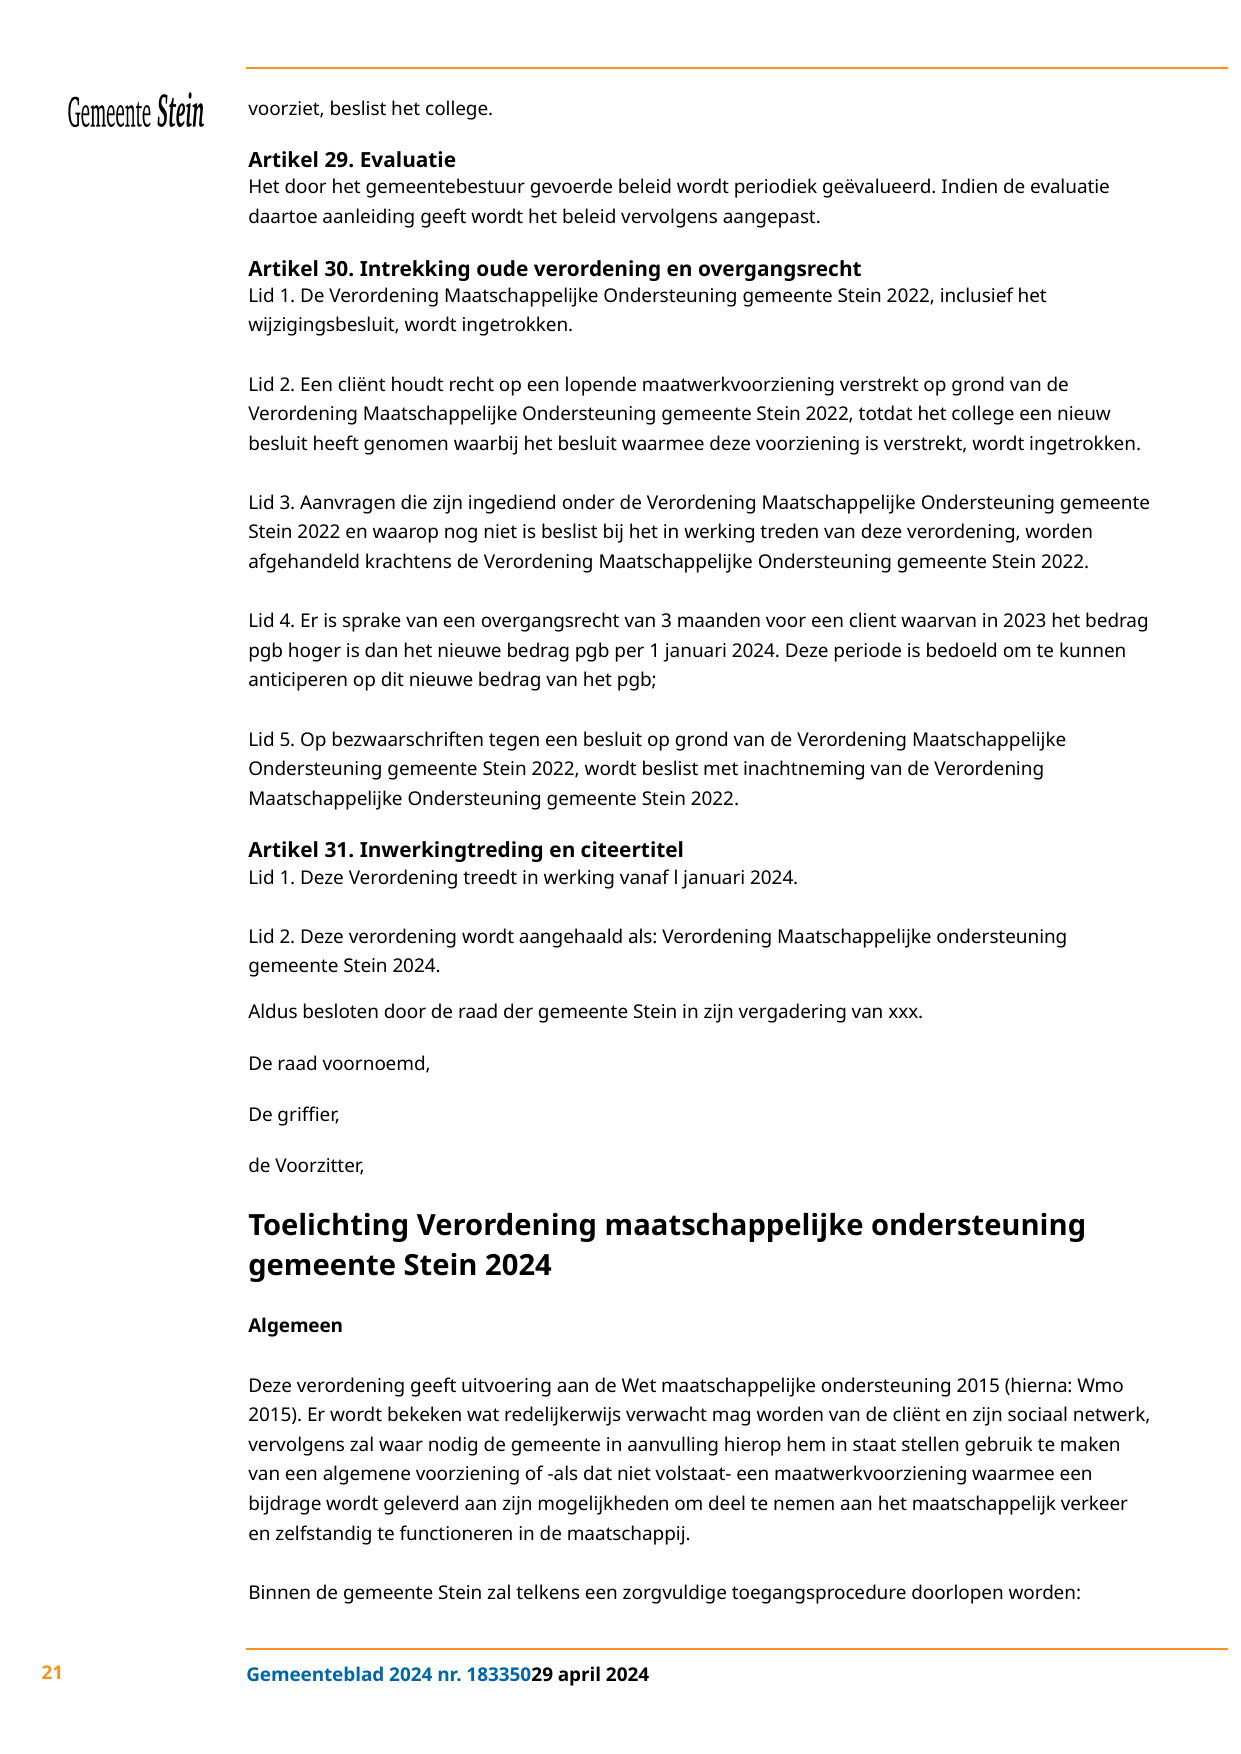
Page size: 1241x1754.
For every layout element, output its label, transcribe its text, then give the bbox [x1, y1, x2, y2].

text Lid 1. De Verordening Maatschappelijke Ondersteuning gemeente Stein 2022, inclusief het wijzigingsbesluit, wordt ingetrokken. [248, 282, 1152, 337]
text De raad voornoemd, [248, 1050, 1152, 1075]
text De griffier, [248, 1101, 1152, 1127]
picture [41, 47, 231, 172]
text Lid 5. Op bezwaarschriften tegen een besluit op grond van de Verordening Maatschappelijke Ondersteuning gemeente Stein 2022, wordt beslist met inachtneming van de Verordening Maatschappelijke Ondersteuning gemeente Stein 2022. [248, 726, 1152, 811]
text Deze verordening geeft uitvoering aan de Wet maatschappelijke ondersteuning 2015 (hierna: Wmo 2015). Er wordt bekeken wat redelijkerwijs verwacht mag worden van de cliënt en zijn sociaal netwerk, vervolgens zal waar nodig de gemeente in aanvulling hierop hem in staat stellen gebruik te maken van een algemene voorziening of -als dat niet volstaat- een maatwerkvoorziening waarmee een bijdrage wordt geleverd aan zijn mogelijkheden om deel te nemen aan het maatschappelijk verkeer en zelfstandig te functioneren in de maatschappij. [248, 1372, 1152, 1545]
text Lid 2. Deze verordening wordt aangehaald als: Verordening Maatschappelijke ondersteuning gemeente Stein 2024. [248, 923, 1152, 978]
text Artikel 30. Intrekking oude verordening en overgangsrecht [248, 254, 1152, 282]
text Het door het gemeentebestuur gevoerde beleid wordt periodiek geëvalueerd. Indien de evaluatie daartoe aanleiding geeft wordt het beleid vervolgens aangepast. [248, 174, 1152, 229]
text Artikel 31. Inwerkingtreding en citeertitel [248, 835, 1152, 864]
text Lid 2. Een cliënt houdt recht op een lopende maatwerkvoorziening verstrekt op grond van de Verordening Maatschappelijke Ondersteuning gemeente Stein 2022, totdat het college een nieuw besluit heeft genomen waarbij het besluit waarmee deze voorziening is verstrekt, wordt ingetrokken. [248, 371, 1152, 456]
text de Voorzitter, [248, 1153, 1152, 1178]
text Lid 4. Er is sprake van een overgangsrecht van 3 maanden voor een client waarvan in 2023 het bedrag pgb hoger is dan het nieuwe bedrag pgb per 1 januari 2024. Deze periode is bedoeld om te kunnen anticiperen op dit nieuwe bedrag van het pgb; [248, 607, 1152, 692]
text Toelichting Verordening maatschappelijke ondersteuning gemeente Stein 2024 [248, 1204, 1152, 1283]
text Algemeen [248, 1313, 1152, 1338]
text Artikel 29. Evaluatie [248, 145, 1152, 174]
text Binnen de gemeente Stein zal telkens een zorgvuldige toegangsprocedure doorlopen worden: [248, 1579, 1152, 1604]
text Lid 3. Aanvragen die zijn ingediend onder de Verordening Maatschappelijke Ondersteuning gemeente Stein 2022 en waarop nog niet is beslist bij het in werking treden van deze verordening, worden afgehandeld krachtens de Verordening Maatschappelijke Ondersteuning gemeente Stein 2022. [248, 489, 1152, 574]
text Aldus besloten door de raad der gemeente Stein in zijn vergadering van xxx. [248, 998, 1152, 1024]
text voorziet, beslist het college. [248, 95, 1152, 121]
text Lid 1. Deze Verordening treedt in werking vanaf l januari 2024. [248, 864, 1152, 889]
